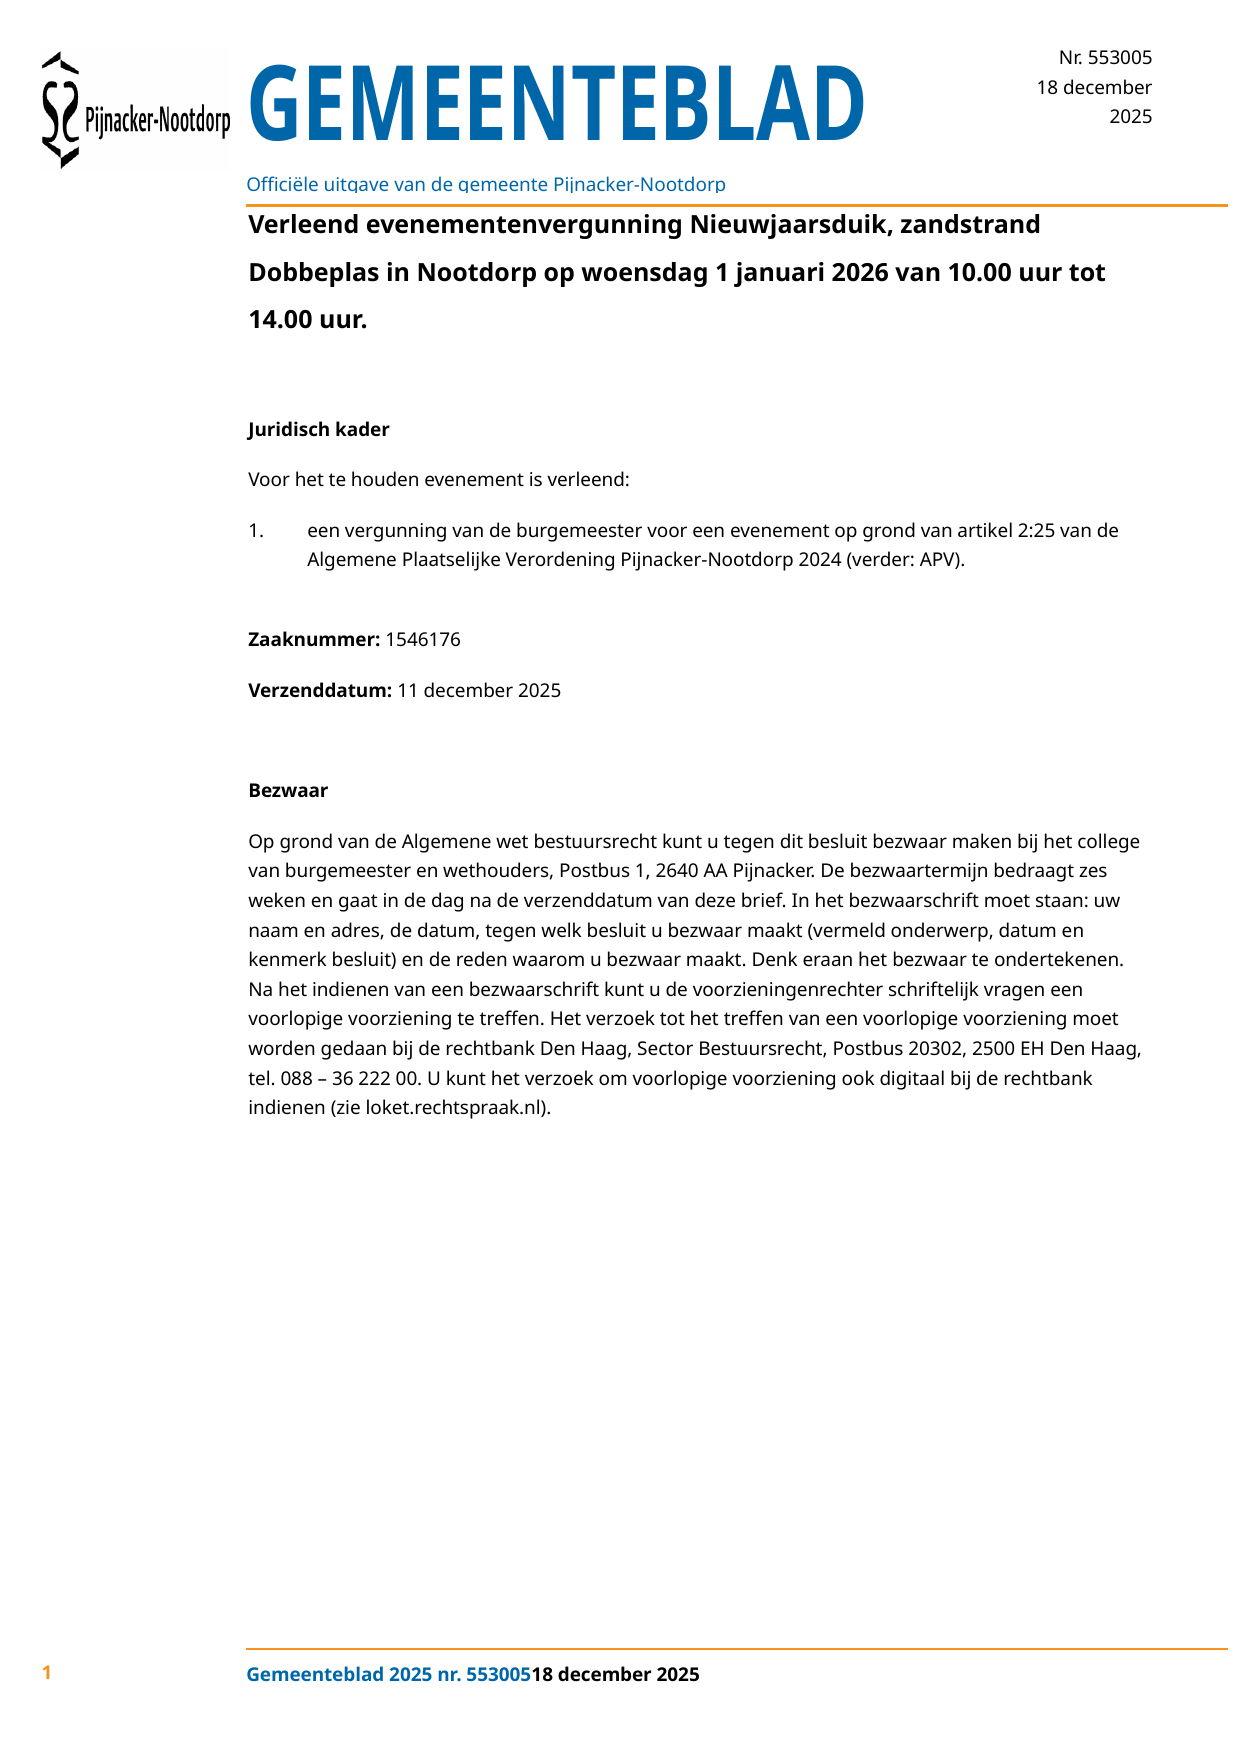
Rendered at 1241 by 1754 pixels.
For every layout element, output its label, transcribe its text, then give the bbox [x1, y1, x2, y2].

picture [41, 47, 231, 172]
text Bezwaar [248, 778, 1152, 803]
text Voor het te houden evenement is verleend: [248, 466, 1152, 492]
text Juridisch kader [248, 416, 1152, 442]
list een vergunning van de burgemeester voor een evenement op grond van artikel 2:25 van de Algemene Plaatselijke Verordening Pijnacker-Nootdorp 2024 (verder: APV). [248, 517, 1152, 572]
text Verzenddatum: 11 december 2025 [248, 677, 1152, 702]
text Verleend evenementenvergunning Nieuwjaarsduik, zandstrand Dobbeplas in Nootdorp op woensdag 1 januari 2026 van 10.00 uur tot 14.00 uur. [248, 207, 1152, 336]
text Op grond van de Algemene wet bestuursrecht kunt u tegen dit besluit bezwaar maken bij het college van burgemeester en wethouders, Postbus 1, 2640 AA Pijnacker. De bezwaartermijn bedraagt zes weken en gaat in de dag na de verzenddatum van deze brief. In het bezwaarschrift moet staan: uw naam en adres, de datum, tegen welk besluit u bezwaar maakt (vermeld onderwerp, datum en kenmerk besluit) en de reden waarom u bezwaar maakt. Denk eraan het bezwaar te ondertekenen. Na het indienen van een bezwaarschrift kunt u de voorzieningenrechter schriftelijk vragen een voorlopige voorziening te treffen. Het verzoek tot het treffen van een voorlopige voorziening moet worden gedaan bij de rechtbank Den Haag, Sector Bestuursrecht, Postbus 20302, 2500 EH Den Haag, tel. 088 – 36 222 00. U kunt het verzoek om voorlopige voorziening ook digitaal bij de rechtbank indienen (zie loket.rechtspraak.nl). [248, 828, 1152, 1120]
text Zaaknummer: 1546176 [248, 626, 1152, 652]
